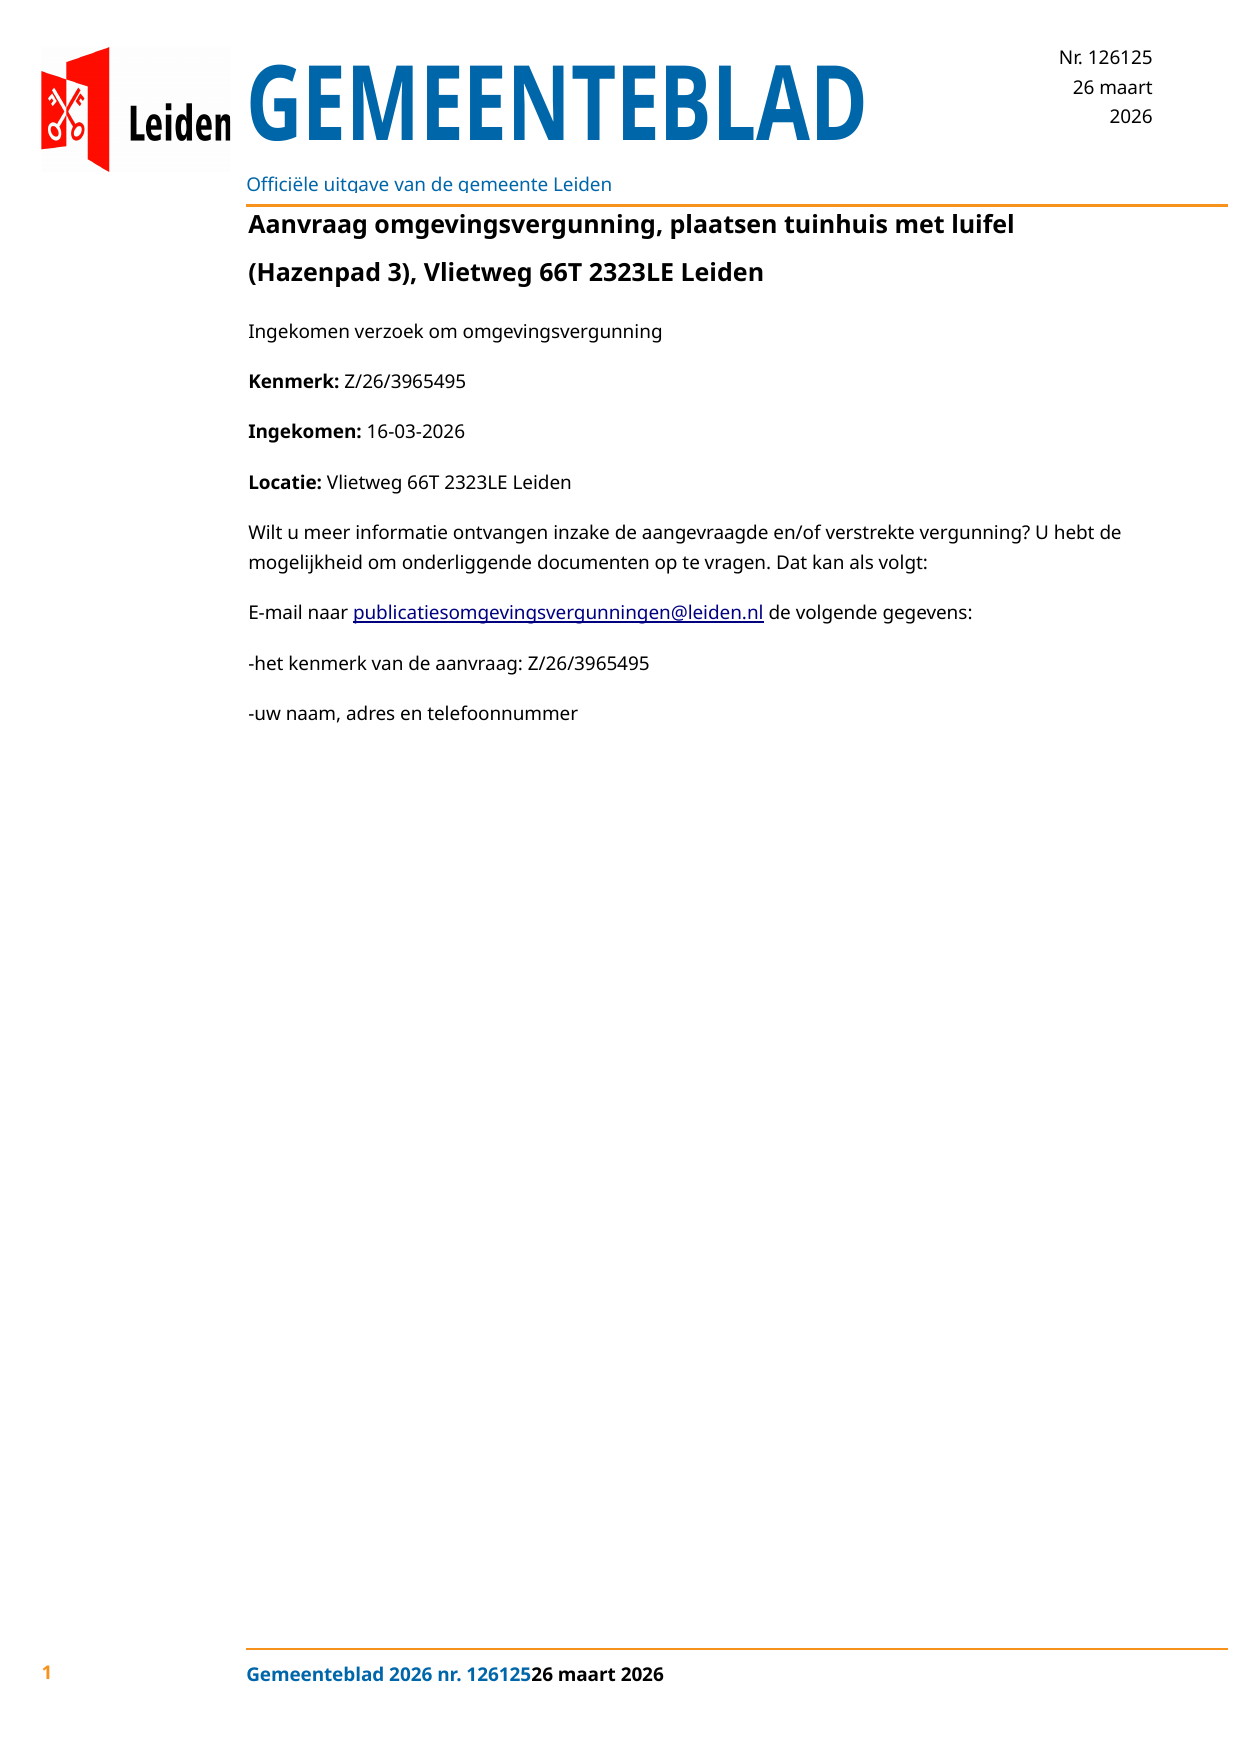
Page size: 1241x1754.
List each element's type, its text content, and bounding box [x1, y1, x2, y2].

text -het kenmerk van de aanvraag: Z/26/3965495 [248, 650, 1152, 676]
text Locatie: Vlietweg 66T 2323LE Leiden [248, 469, 1152, 495]
text -uw naam, adres en telefoonnummer [248, 700, 1152, 726]
text Ingekomen verzoek om omgevingsvergunning [248, 318, 1152, 344]
text Ingekomen: 16-03-2026 [248, 419, 1152, 444]
text Aanvraag omgevingsvergunning, plaatsen tuinhuis met luifel (Hazenpad 3), Vlietweg 66T 2323LE Leiden [248, 207, 1152, 288]
text Wilt u meer informatie ontvangen inzake de aangevraagde en/of verstrekte vergunning? U hebt de mogelijkheid om onderliggende documenten op te vragen. Dat kan als volgt: [248, 519, 1152, 575]
picture [41, 47, 231, 172]
text E-mail naar publicatiesomgevingsvergunningen@leiden.nl de volgende gegevens: [248, 599, 1152, 625]
text Kenmerk: Z/26/3965495 [248, 368, 1152, 394]
